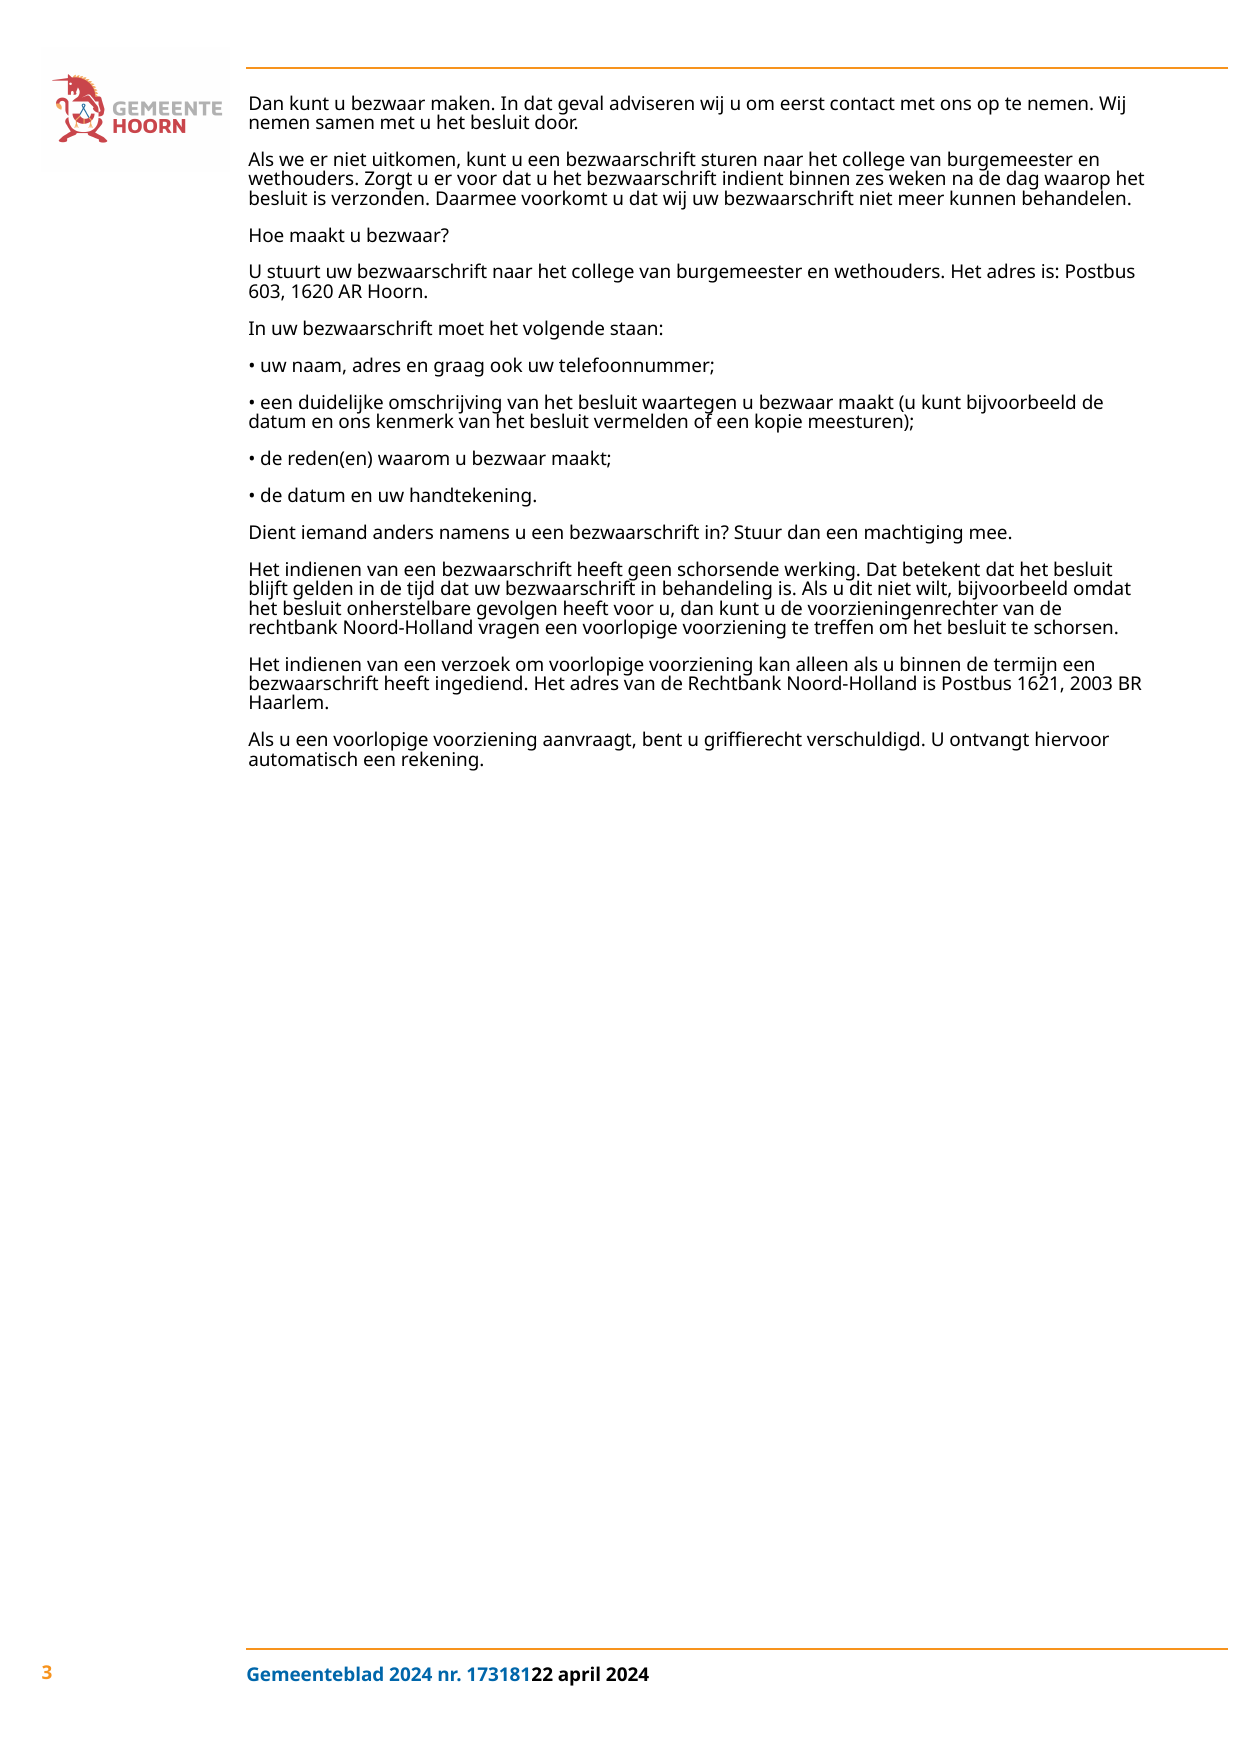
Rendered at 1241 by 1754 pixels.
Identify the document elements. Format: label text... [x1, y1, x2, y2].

text • de reden(en) waarom u bezwaar maakt; [248, 450, 1152, 469]
text Het indienen van een verzoek om voorlopige voorziening kan alleen als u binnen de termijn een bezwaarschrift heeft ingediend. Het adres van de Rechtbank Noord-Holland is Postbus 1621, 2003 BR Haarlem. [248, 656, 1152, 713]
text Hoe maakt u bezwaar? [248, 227, 1152, 246]
text U stuurt uw bezwaarschrift naar het college van burgemeester en wethouders. Het adres is: Postbus 603, 1620 AR Hoorn. [248, 263, 1152, 302]
text Dient iemand anders namens u een bezwaarschrift in? Stuur dan een machtiging mee. [248, 524, 1152, 543]
text Het indienen van een bezwaarschrift heeft geen schorsende werking. Dat betekent dat het besluit blijft gelden in de tijd dat uw bezwaarschrift in behandeling is. Als u dit niet wilt, bijvoorbeeld omdat het besluit onherstelbare gevolgen heeft voor u, dan kunt u de voorzieningenrechter van de rechtbank Noord-Holland vragen een voorlopige voorziening te treffen om het besluit te schorsen. [248, 561, 1152, 638]
text • de datum en uw handtekening. [248, 487, 1152, 506]
picture [41, 47, 231, 172]
text • uw naam, adres en graag ook uw telefoonnummer; [248, 357, 1152, 376]
text In uw bezwaarschrift moet het volgende staan: [248, 320, 1152, 339]
text Als we er niet uitkomen, kunt u een bezwaarschrift sturen naar het college van burgemeester en wethouders. Zorgt u er voor dat u het bezwaarschrift indient binnen zes weken na de dag waarop het besluit is verzonden. Daarmee voorkomt u dat wij uw bezwaarschrift niet meer kunnen behandelen. [248, 151, 1152, 209]
text • een duidelijke omschrijving van het besluit waartegen u bezwaar maakt (u kunt bijvoorbeeld de datum en ons kenmerk van het besluit vermelden of een kopie meesturen); [248, 394, 1152, 432]
text Als u een voorlopige voorziening aanvraagt, bent u griffierecht verschuldigd. U ontvangt hiervoor automatisch een rekening. [248, 731, 1152, 770]
text Dan kunt u bezwaar maken. In dat geval adviseren wij u om eerst contact met ons op te nemen. Wij nemen samen met u het besluit door. [248, 95, 1152, 133]
